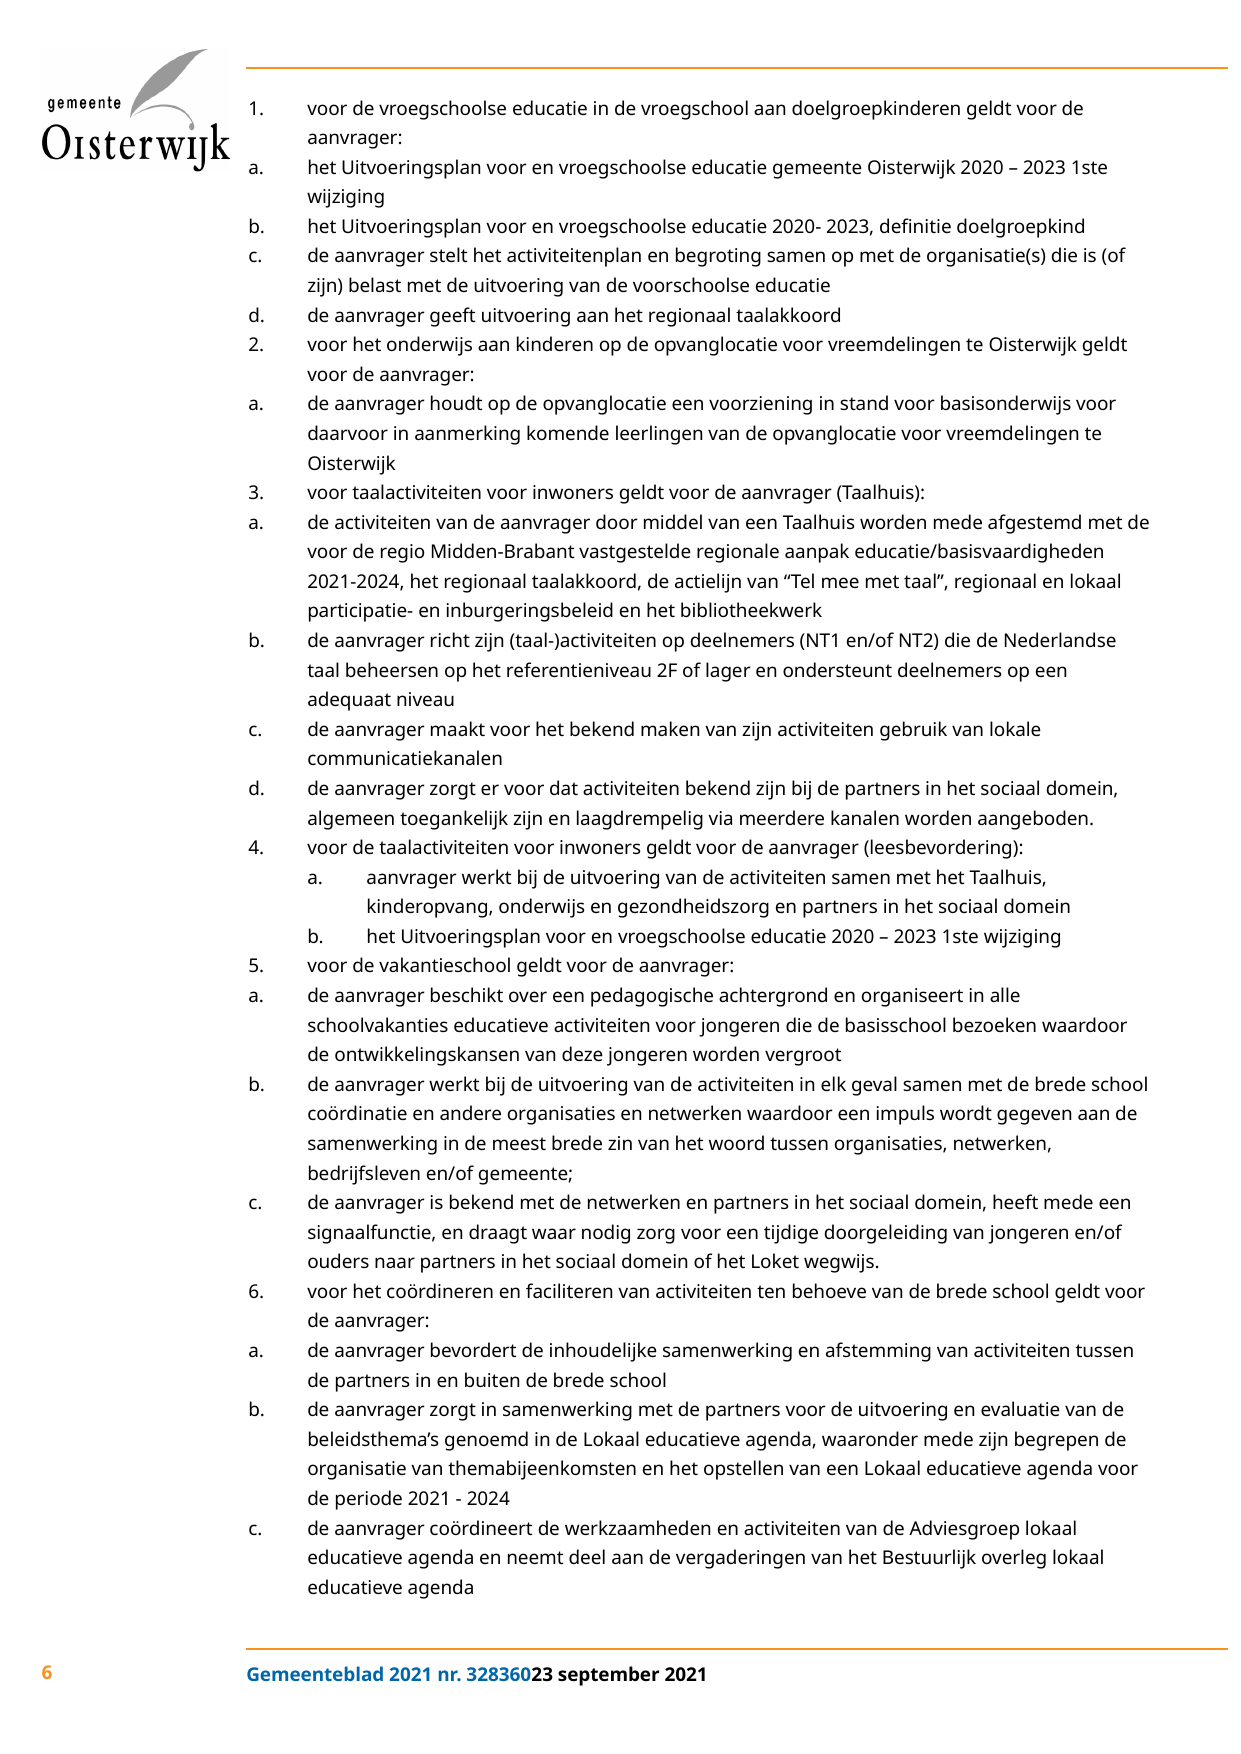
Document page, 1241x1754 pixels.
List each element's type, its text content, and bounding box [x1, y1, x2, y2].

list de aanvrager coördineert de werkzaamheden en activiteiten van de Adviesgroep lokaal educatieve agenda en neemt deel aan de vergaderingen van het Bestuurlijk overleg lokaal educatieve agenda [248, 1515, 1152, 1600]
list de aanvrager bevordert de inhoudelijke samenwerking en afstemming van activiteiten tussen de partners in en buiten de brede school [248, 1337, 1152, 1393]
list de aanvrager werkt bij de uitvoering van de activiteiten in elk geval samen met de brede school coördinatie en andere organisaties en netwerken waardoor een impuls wordt gegeven aan de samenwerking in de meest brede zin van het woord tussen organisaties, netwerken, bedrijfsleven en/of gemeente; [248, 1071, 1152, 1186]
list voor de vroegschoolse educatie in de vroegschool aan doelgroepkinderen geldt voor de aanvrager: [248, 95, 1152, 150]
list voor de taalactiviteiten voor inwoners geldt voor de aanvrager (leesbevordering): [248, 834, 1152, 860]
picture [41, 47, 231, 172]
list de aanvrager zorgt er voor dat activiteiten bekend zijn bij de partners in het sociaal domein, algemeen toegankelijk zijn en laagdrempelig via meerdere kanalen worden aangeboden. [248, 775, 1152, 831]
list de aanvrager maakt voor het bekend maken van zijn activiteiten gebruik van lokale communicatiekanalen [248, 716, 1152, 771]
list de aanvrager stelt het activiteitenplan en begroting samen op met de organisatie(s) die is (of zijn) belast met de uitvoering van de voorschoolse educatie [248, 243, 1152, 298]
list de aanvrager is bekend met de netwerken en partners in het sociaal domein, heeft mede een signaalfunctie, en draagt waar nodig zorg voor een tijdige doorgeleiding van jongeren en/of ouders naar partners in het sociaal domein of het Loket wegwijs. [248, 1189, 1152, 1274]
list voor de vakantieschool geldt voor de aanvrager: [248, 953, 1152, 978]
list de aanvrager richt zijn (taal-)activiteiten op deelnemers (NT1 en/of NT2) die de Nederlandse taal beheersen op het referentieniveau 2F of lager en ondersteunt deelnemers op een adequaat niveau [248, 627, 1152, 712]
list het Uitvoeringsplan voor en vroegschoolse educatie gemeente Oisterwijk 2020 – 2023 1ste wijziging [248, 154, 1152, 209]
list de aanvrager houdt op de opvanglocatie een voorziening in stand voor basisonderwijs voor daarvoor in aanmerking komende leerlingen van de opvanglocatie voor vreemdelingen te Oisterwijk [248, 391, 1152, 476]
list voor het coördineren en faciliteren van activiteiten ten behoeve van de brede school geldt voor de aanvrager: [248, 1278, 1152, 1333]
list voor het onderwijs aan kinderen op de opvanglocatie voor vreemdelingen te Oisterwijk geldt voor de aanvrager: [248, 331, 1152, 387]
list de aanvrager zorgt in samenwerking met de partners voor de uitvoering en evaluatie van de beleidsthema’s genoemd in de Lokaal educatieve agenda, waaronder mede zijn begrepen de organisatie van themabijeenkomsten en het opstellen van een Lokaal educatieve agenda voor de periode 2021 - 2024 [248, 1396, 1152, 1511]
list het Uitvoeringsplan voor en vroegschoolse educatie 2020 – 2023 1ste wijziging [307, 923, 1152, 949]
list de activiteiten van de aanvrager door middel van een Taalhuis worden mede afgestemd met de voor de regio Midden-Brabant vastgestelde regionale aanpak educatie/basisvaardigheden 2021-2024, het regionaal taalakkoord, de actielijn van “Tel mee met taal”, regionaal en lokaal participatie- en inburgeringsbeleid en het bibliotheekwerk [248, 509, 1152, 623]
list de aanvrager geeft uitvoering aan het regionaal taalakkoord [248, 302, 1152, 328]
list voor taalactiviteiten voor inwoners geldt voor de aanvrager (Taalhuis): [248, 479, 1152, 505]
list de aanvrager beschikt over een pedagogische achtergrond en organiseert in alle schoolvakanties educatieve activiteiten voor jongeren die de basisschool bezoeken waardoor de ontwikkelingskansen van deze jongeren worden vergroot [248, 982, 1152, 1067]
list het Uitvoeringsplan voor en vroegschoolse educatie 2020- 2023, definitie doelgroepkind [248, 213, 1152, 239]
list aanvrager werkt bij de uitvoering van de activiteiten samen met het Taalhuis, kinderopvang, onderwijs en gezondheidszorg en partners in het sociaal domein [307, 864, 1152, 919]
